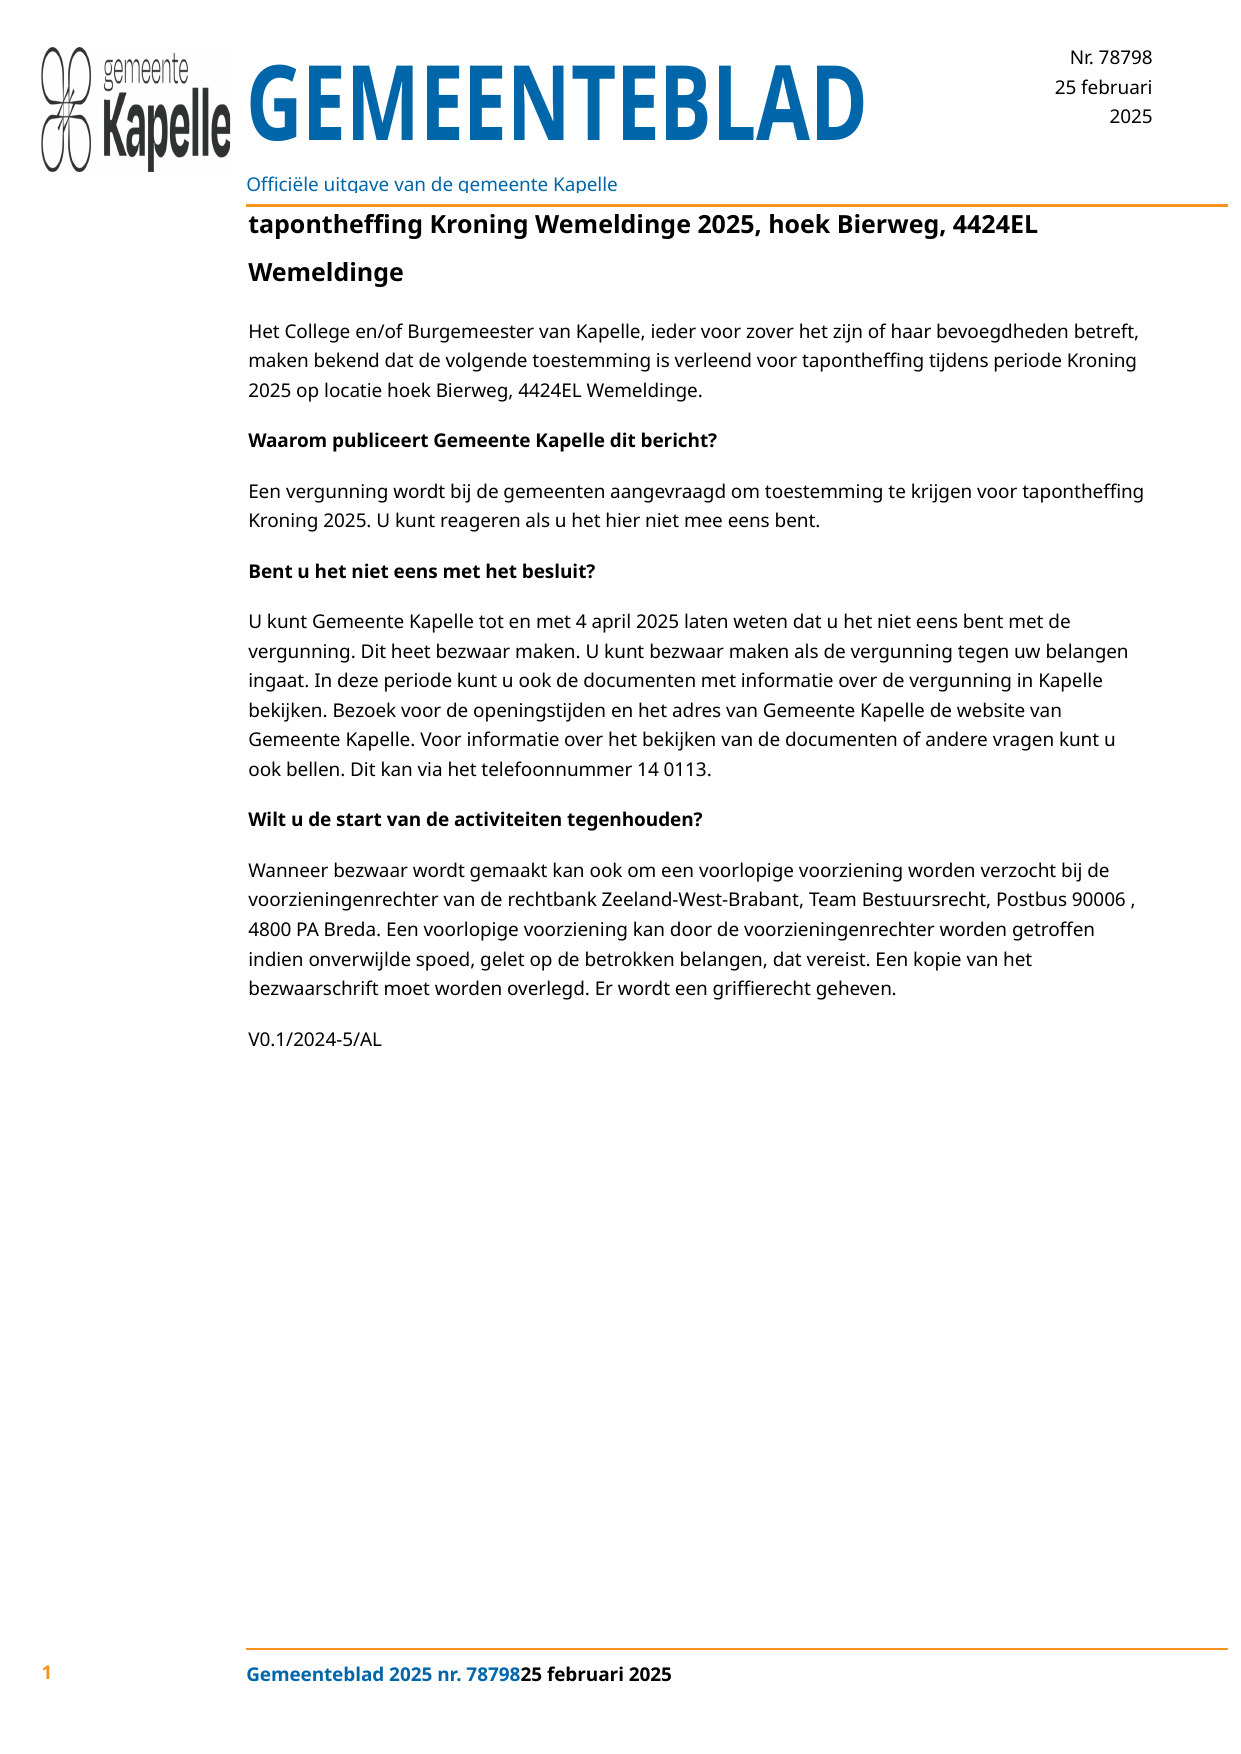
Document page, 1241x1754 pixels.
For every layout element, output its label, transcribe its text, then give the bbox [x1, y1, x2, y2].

text Het College en/of Burgemeester van Kapelle, ieder voor zover het zijn of haar bevoegdheden betreft, maken bekend dat de volgende toestemming is verleend voor tapontheffing tijdens periode Kroning 2025 op locatie hoek Bierweg, 4424EL Wemeldinge. [248, 318, 1152, 403]
picture [41, 47, 231, 172]
text tapontheffing Kroning Wemeldinge 2025, hoek Bierweg, 4424EL Wemeldinge [248, 207, 1152, 288]
text V0.1/2024-5/AL [248, 1026, 1152, 1052]
text Wilt u de start van de activiteiten tegenhouden? [248, 807, 1152, 832]
text Een vergunning wordt bij de gemeenten aangevraagd om toestemming te krijgen voor tapontheffing Kroning 2025. U kunt reageren als u het hier niet mee eens bent. [248, 478, 1152, 533]
text Wanneer bezwaar wordt gemaakt kan ook om een voorlopige voorziening worden verzocht bij de voorzieningenrechter van de rechtbank Zeeland-West-Brabant, Team Bestuursrecht, Postbus 90006 , 4800 PA Breda. Een voorlopige voorziening kan door de voorzieningenrechter worden getroffen indien onverwijlde spoed, gelet op de betrokken belangen, dat vereist. Een kopie van het bezwaarschrift moet worden overlegd. Er wordt een griffierecht geheven. [248, 857, 1152, 1001]
text Waarom publiceert Gemeente Kapelle dit bericht? [248, 427, 1152, 453]
text U kunt Gemeente Kapelle tot en met 4 april 2025 laten weten dat u het niet eens bent met de vergunning. Dit heet bezwaar maken. U kunt bezwaar maken als de vergunning tegen uw belangen ingaat. In deze periode kunt u ook de documenten met informatie over de vergunning in Kapelle bekijken. Bezoek voor de openingstijden en het adres van Gemeente Kapelle de website van Gemeente Kapelle. Voor informatie over het bekijken van de documenten of andere vragen kunt u ook bellen. Dit kan via het telefoonnummer 14 0113. [248, 608, 1152, 782]
text Bent u het niet eens met het besluit? [248, 558, 1152, 584]
